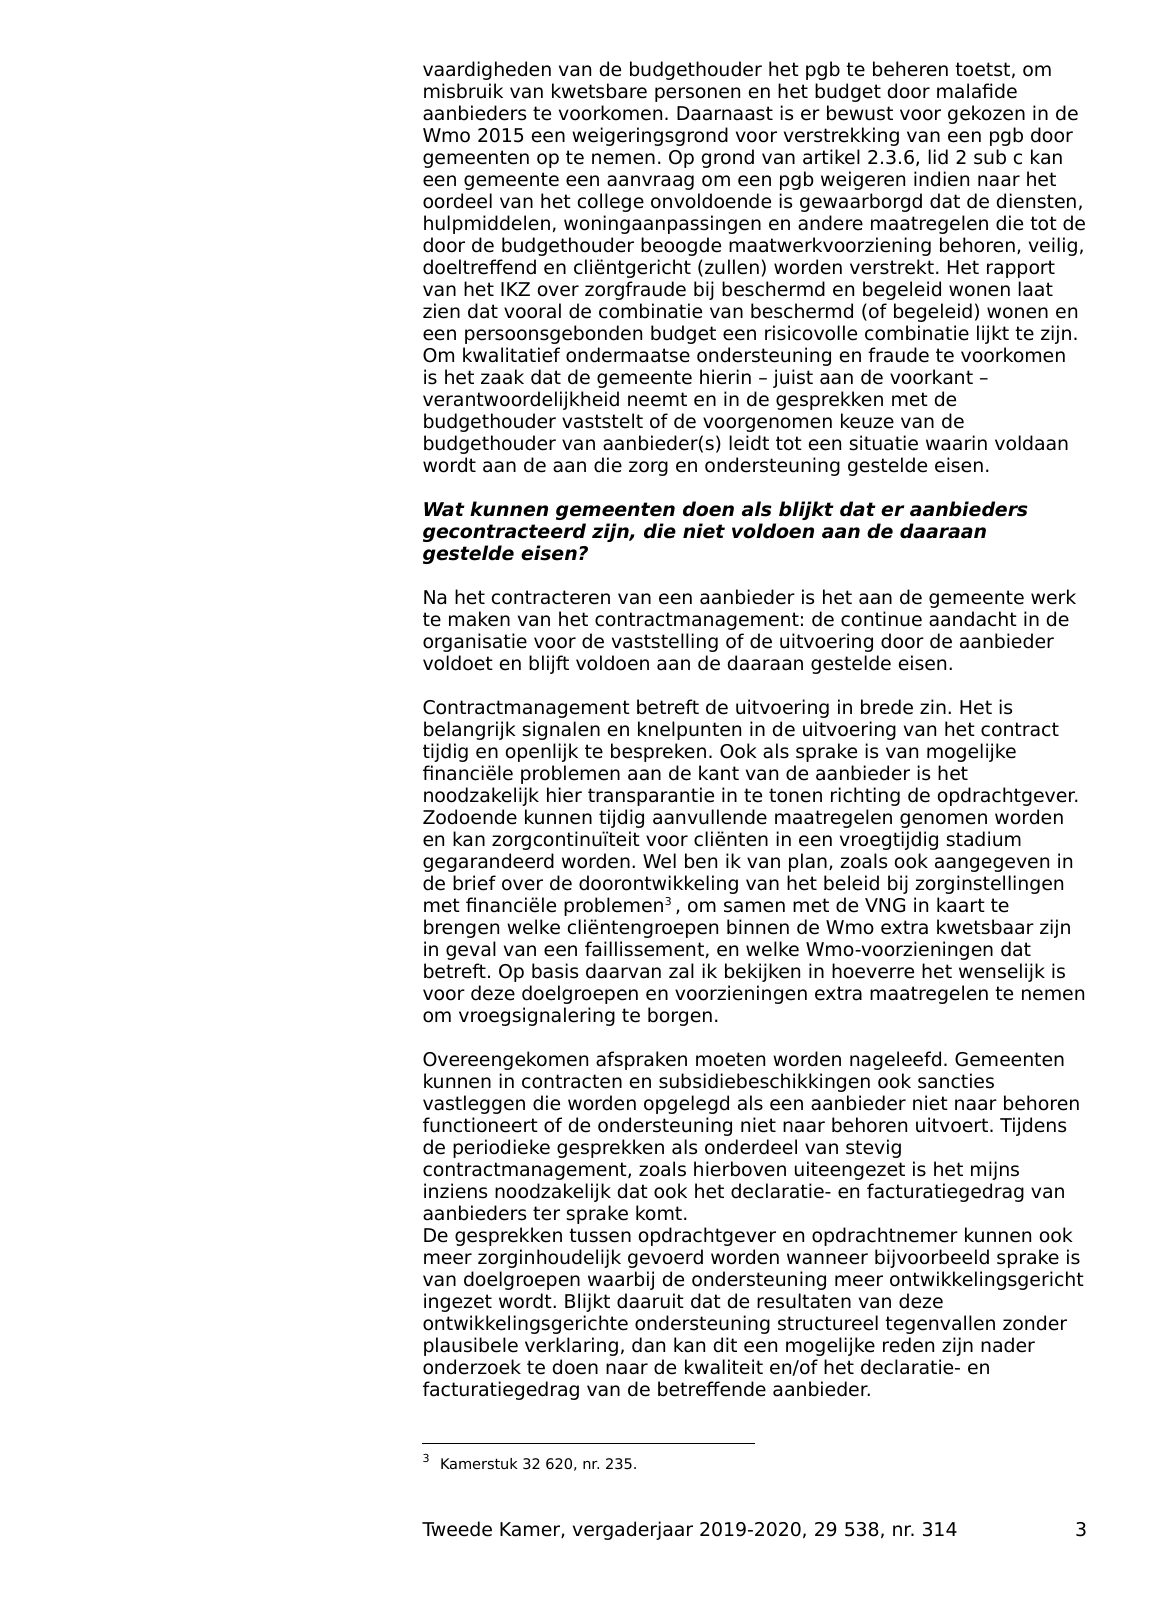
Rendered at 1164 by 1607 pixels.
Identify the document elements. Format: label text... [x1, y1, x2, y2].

text De gesprekken tussen opdrachtgever en opdrachtnemer kunnen ook meer zorginhoudelijk gevoerd worden wanneer bijvoorbeeld sprake is van doelgroepen waarbij de ondersteuning meer ontwikkelingsgericht ingezet wordt. Blijkt daaruit dat de resultaten van deze ontwikkelingsgerichte ondersteuning structureel tegenvallen zonder plausibele verklaring, dan kan dit een mogelijke reden zijn nader onderzoek te doen naar de kwaliteit en/of het declaratie- en facturatiegedrag van de betreffende aanbieder. [422, 1225, 1087, 1401]
text vaardigheden van de budgethouder het pgb te beheren toetst, om misbruik van kwetsbare personen en het budget door malafide aanbieders te voorkomen. Daarnaast is er bewust voor gekozen in de Wmo 2015 een weigeringsgrond voor verstrekking van een pgb door gemeenten op te nemen. Op grond van artikel 2.3.6, lid 2 sub c kan een gemeente een aanvraag om een pgb weigeren indien naar het oordeel van het college onvoldoende is gewaarborgd dat de diensten, hulpmiddelen, woningaanpassingen en andere maatregelen die tot de door de budgethouder beoogde maatwerkvoorziening behoren, veilig, doeltreffend en cliëntgericht (zullen) worden verstrekt. Het rapport van het IKZ over zorgfraude bij beschermd en begeleid wonen laat zien dat vooral de combinatie van beschermd (of begeleid) wonen en een persoonsgebonden budget een risicovolle combinatie lijkt te zijn. Om kwalitatief ondermaatse ondersteuning en fraude te voorkomen is het zaak dat de gemeente hierin – juist aan de voorkant – verantwoordelijkheid neemt en in de gesprekken met de budgethouder vaststelt of de voorgenomen keuze van de budgethouder van aanbieder(s) leidt tot een situatie waarin voldaan wordt aan de aan die zorg en ondersteuning gestelde eisen. [422, 59, 1087, 477]
text Overeengekomen afspraken moeten worden nageleefd. Gemeenten kunnen in contracten en subsidiebeschikkingen ook sancties vastleggen die worden opgelegd als een aanbieder niet naar behoren functioneert of de ondersteuning niet naar behoren uitvoert. Tijdens de periodieke gesprekken als onderdeel van stevig contractmanagement, zoals hierboven uiteengezet is het mijns inziens noodzakelijk dat ook het declaratie- en facturatiegedrag van aanbieders ter sprake komt. [422, 1049, 1087, 1225]
text Na het contracteren van een aanbieder is het aan de gemeente werk te maken van het contractmanagement: de continue aandacht in de organisatie voor de vaststelling of de uitvoering door de aanbieder voldoet en blijft voldoen aan de daaraan gestelde eisen. [422, 587, 1087, 675]
text Kamerstuk 32 620, nr. 235. [422, 1452, 1087, 1474]
text Contractmanagement betreft de uitvoering in brede zin. Het is belangrijk signalen en knelpunten in de uitvoering van het contract tijdig en openlijk te bespreken. Ook als sprake is van mogelijke financiële problemen aan de kant van de aanbieder is het noodzakelijk hier transparantie in te tonen richting de opdrachtgever. Zodoende kunnen tijdig aanvullende maatregelen genomen worden en kan zorgcontinuïteit voor cliënten in een vroegtijdig stadium gegarandeerd worden. Wel ben ik van plan, zoals ook aangegeven in de brief over de doorontwikkeling van het beleid bij zorginstellingen met financiële problemen, om samen met de VNG in kaart te brengen welke cliëntengroepen binnen de Wmo extra kwetsbaar zijn in geval van een faillissement, en welke Wmo-voorzieningen dat betreft. Op basis daarvan zal ik bekijken in hoeverre het wenselijk is voor deze doelgroepen en voorzieningen extra maatregelen te nemen om vroegsignalering te borgen. [422, 697, 1087, 1027]
subtitle Wat kunnen gemeenten doen als blijkt dat er aanbieders gecontracteerd zijn, die niet voldoen aan de daaraan gestelde eisen? [422, 499, 1087, 565]
